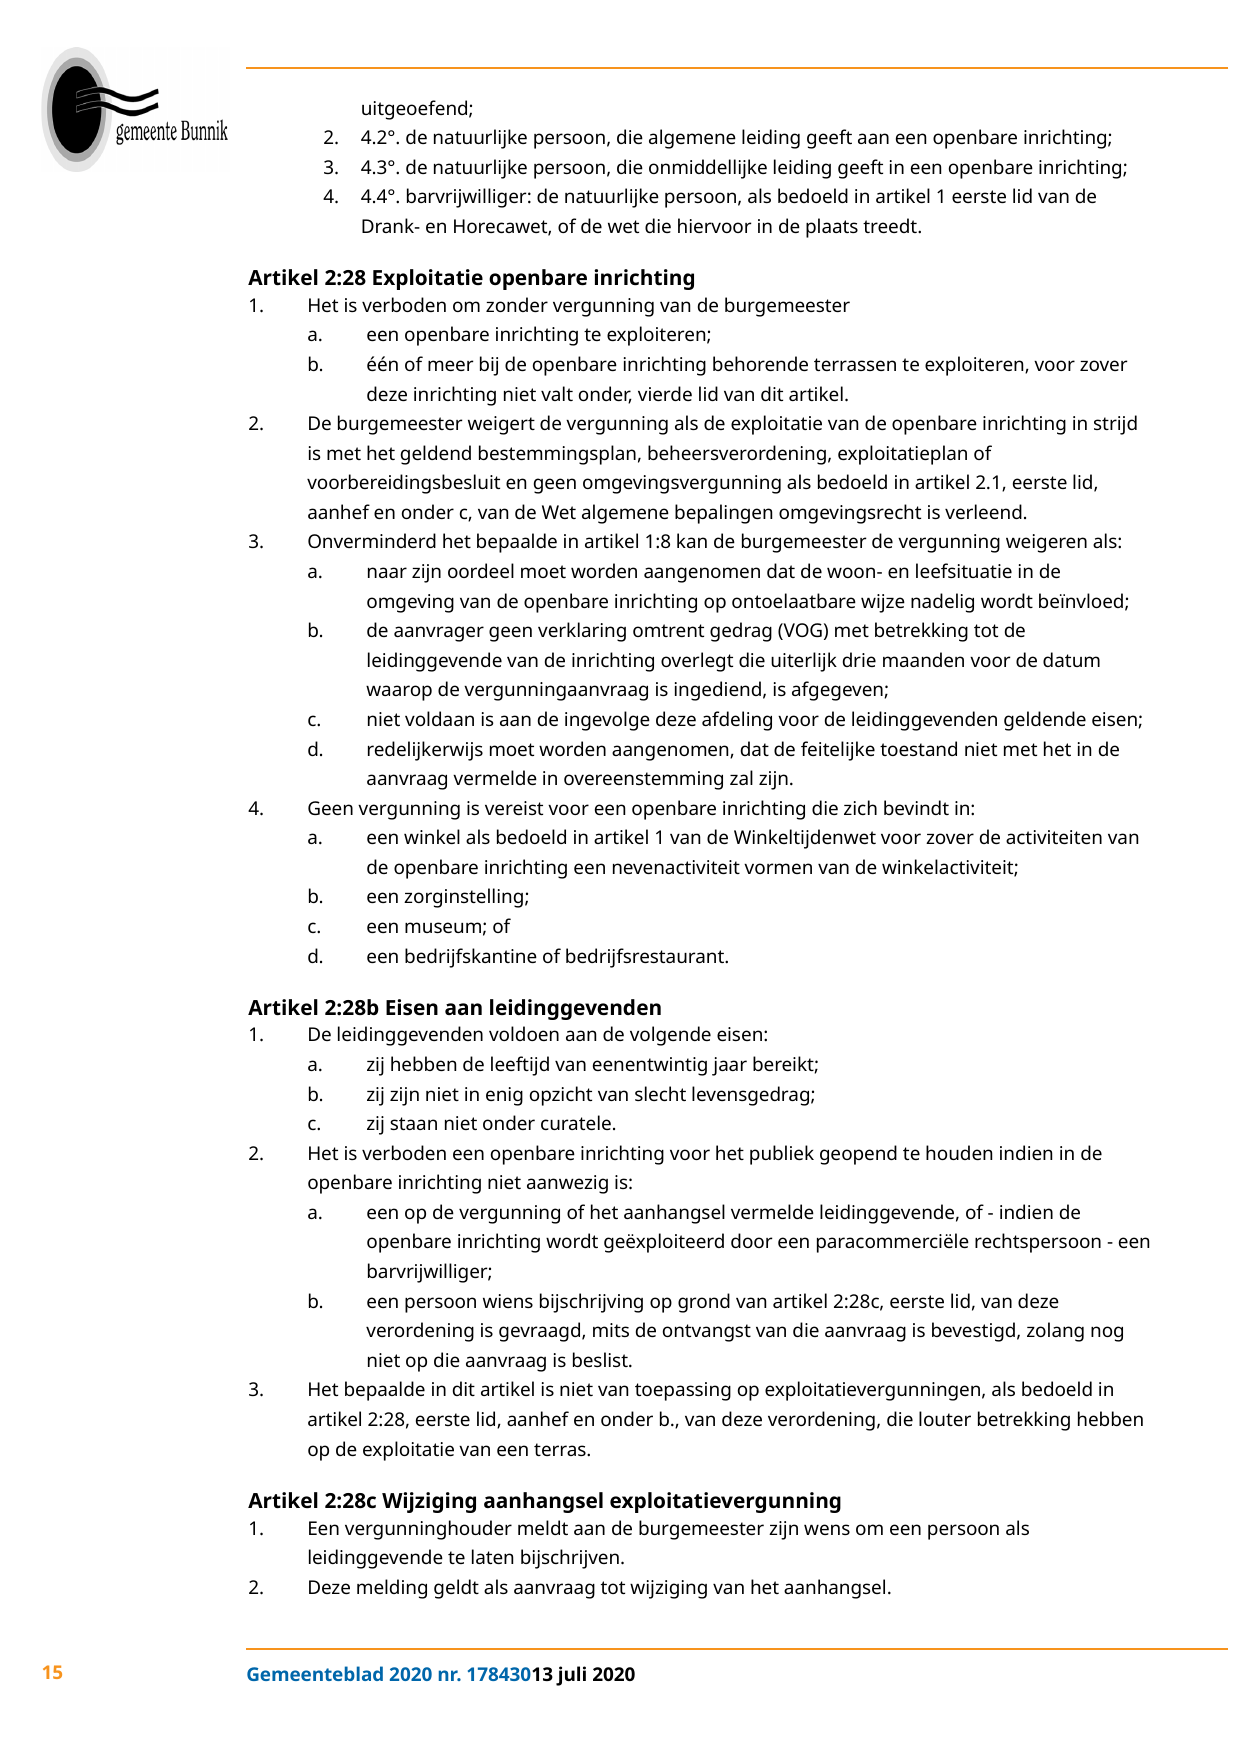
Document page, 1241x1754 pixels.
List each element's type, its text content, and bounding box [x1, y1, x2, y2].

list zij hebben de leeftijd van eenentwintig jaar bereikt; [307, 1051, 1152, 1077]
text Artikel 2:28b Eisen aan leidinggevenden [248, 993, 1152, 1022]
list Het is verboden een openbare inrichting voor het publiek geopend te houden indien in de openbare inrichting niet aanwezig is: [248, 1140, 1152, 1195]
list een winkel als bedoeld in artikel 1 van de Winkeltijdenwet voor zover de activiteiten van de openbare inrichting een nevenactiviteit vormen van de winkelactiviteit; [307, 824, 1152, 880]
list redelijkerwijs moet worden aangenomen, dat de feitelijke toestand niet met het in de aanvraag vermelde in overeenstemming zal zijn. [307, 736, 1152, 791]
list een museum; of [307, 913, 1152, 939]
list een openbare inrichting te exploiteren; [307, 322, 1152, 347]
list Een vergunninghouder meldt aan de burgemeester zijn wens om een persoon als leidinggevende te laten bijschrijven. [248, 1515, 1152, 1570]
list een bedrijfskantine of bedrijfsrestaurant. [307, 943, 1152, 968]
list Onverminderd het bepaalde in artikel 1:8 kan de burgemeester de vergunning weigeren als: [248, 529, 1152, 554]
list 4.3°. de natuurlijke persoon, die onmiddellijke leiding geeft in een openbare inrichting; [323, 154, 1152, 180]
list een zorginstelling; [307, 884, 1152, 909]
list de aanvrager geen verklaring omtrent gedrag (VOG) met betrekking tot de leidinggevende van de inrichting overlegt die uiterlijk drie maanden voor de datum waarop de vergunningaanvraag is ingediend, is afgegeven; [307, 617, 1152, 702]
list De burgemeester weigert de vergunning als de exploitatie van de openbare inrichting in strijd is met het geldend bestemmingsplan, beheersverordening, exploitatieplan of voorbereidingsbesluit en geen omgevingsvergunning als bedoeld in artikel 2.1, eerste lid, aanhef en onder c, van de Wet algemene bepalingen omgevingsrecht is verleend. [248, 410, 1152, 525]
list één of meer bij de openbare inrichting behorende terrassen te exploiteren, voor zover deze inrichting niet valt onder, vierde lid van dit artikel. [307, 351, 1152, 406]
list zij staan niet onder curatele. [307, 1110, 1152, 1136]
list Het bepaalde in dit artikel is niet van toepassing op exploitatievergunningen, als bedoeld in artikel 2:28, eerste lid, aanhef en onder b., van deze verordening, die louter betrekking hebben op de exploitatie van een terras. [248, 1377, 1152, 1462]
list Geen vergunning is vereist voor een openbare inrichting die zich bevindt in: [248, 795, 1152, 821]
list Het is verboden om zonder vergunning van de burgemeester [248, 292, 1152, 318]
list 4.4°. barvrijwilliger: de natuurlijke persoon, als bedoeld in artikel 1 eerste lid van de Drank- en Horecawet, of de wet die hiervoor in de plaats treedt. [323, 183, 1152, 239]
list naar zijn oordeel moet worden aangenomen dat de woon- en leefsituatie in de omgeving van de openbare inrichting op ontoelaatbare wijze nadelig wordt beïnvloed; [307, 558, 1152, 613]
list niet voldaan is aan de ingevolge deze afdeling voor de leidinggevenden geldende eisen; [307, 706, 1152, 732]
text Artikel 2:28 Exploitatie openbare inrichting [248, 263, 1152, 292]
list zij zijn niet in enig opzicht van slecht levensgedrag; [307, 1081, 1152, 1107]
list uitgeoefend; [323, 95, 1152, 121]
list 4.2°. de natuurlijke persoon, die algemene leiding geeft aan een openbare inrichting; [323, 124, 1152, 150]
list een op de vergunning of het aanhangsel vermelde leidinggevende, of - indien de openbare inrichting wordt geëxploiteerd door een paracommerciële rechtspersoon - een barvrijwilliger; [307, 1199, 1152, 1284]
list Deze melding geldt als aanvraag tot wijziging van het aanhangsel. [248, 1574, 1152, 1599]
picture [41, 47, 231, 172]
text Artikel 2:28c Wijziging aanhangsel exploitatievergunning [248, 1486, 1152, 1515]
list een persoon wiens bijschrijving op grond van artikel 2:28c, eerste lid, van deze verordening is gevraagd, mits de ontvangst van die aanvraag is bevestigd, zolang nog niet op die aanvraag is beslist. [307, 1288, 1152, 1373]
list De leidinggevenden voldoen aan de volgende eisen: [248, 1022, 1152, 1047]
